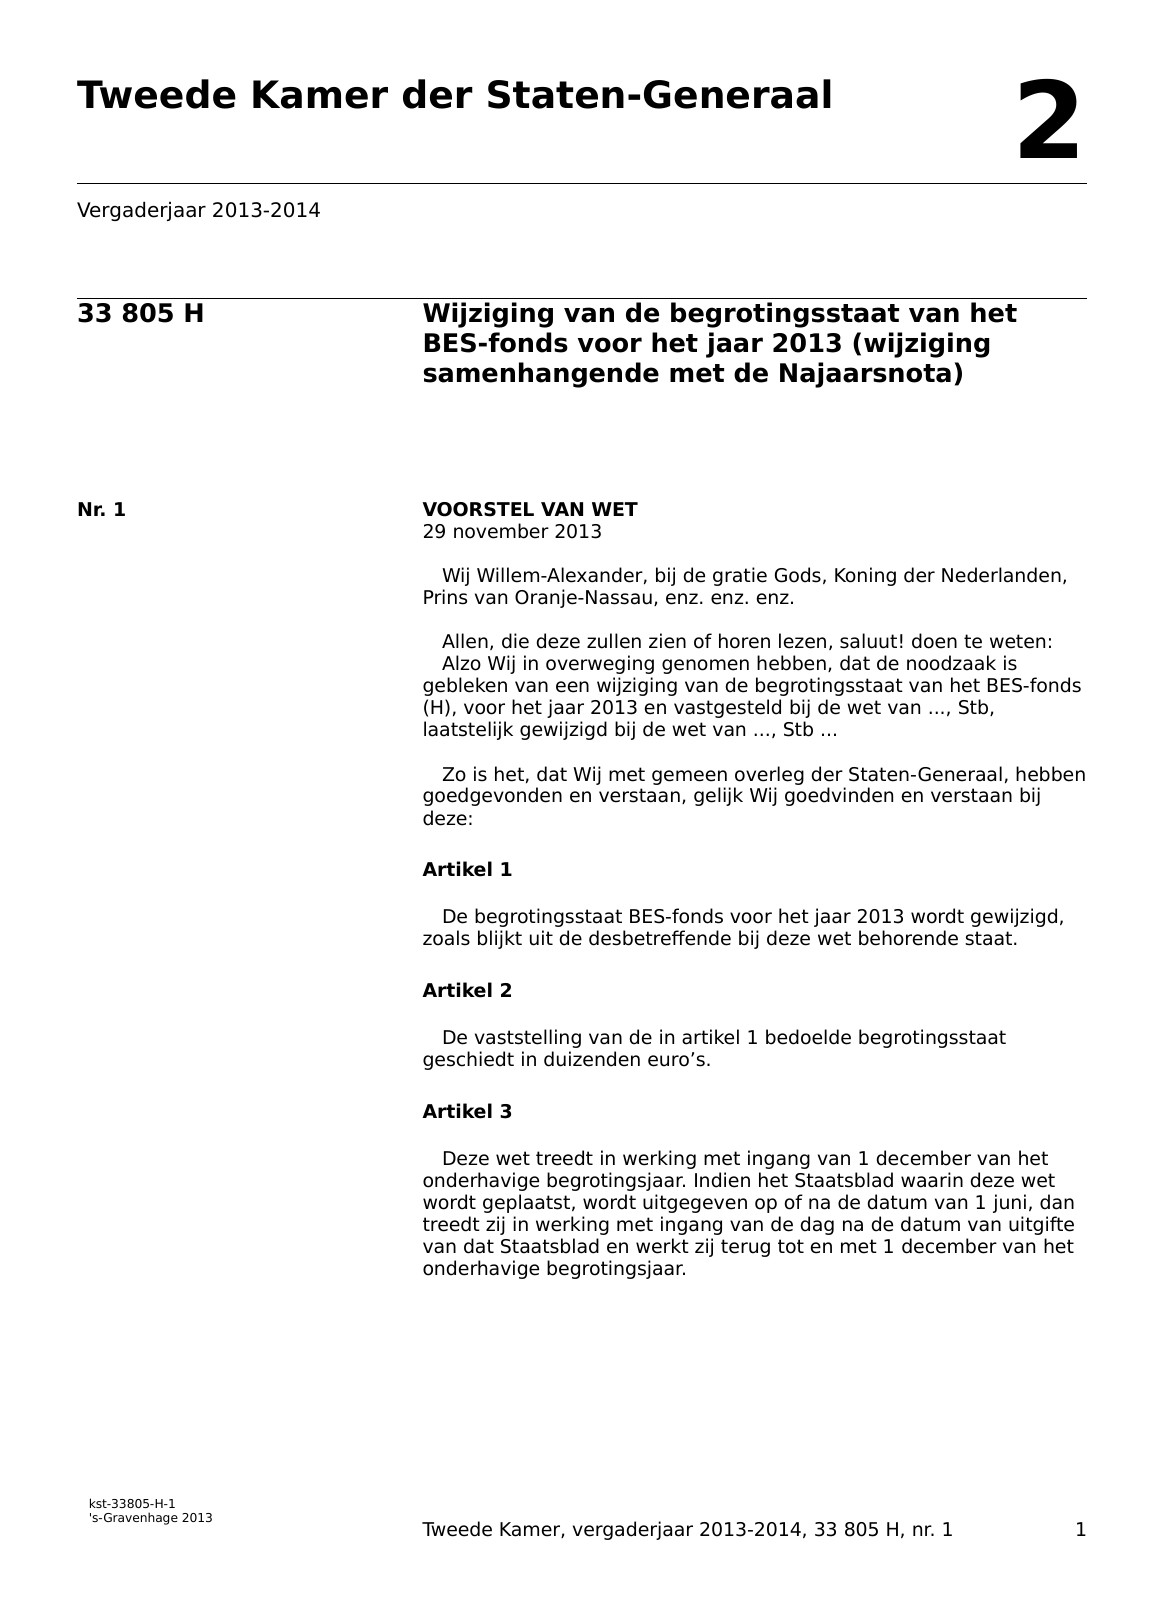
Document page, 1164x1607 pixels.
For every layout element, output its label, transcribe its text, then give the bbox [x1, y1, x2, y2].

subtitle Artikel 2 [422, 980, 1087, 1002]
table_header Tweede Kamer der Staten-Generaal [77, 59, 886, 183]
text De begrotingsstaat BES-fonds voor het jaar 2013 wordt gewijzigd, zoals blijkt uit de desbetreffende bij deze wet behorende staat. [422, 906, 1087, 950]
subtitle Artikel 1 [422, 859, 1087, 881]
text Wij Willem-Alexander, bij de gratie Gods, Koning der Nederlanden, Prins van Oranje-Nassau, enz. enz. enz. [422, 565, 1087, 609]
table_header 2 [886, 59, 1087, 183]
text 29 november 2013 [422, 521, 1087, 543]
text 's-Gravenhage 2013 [88, 1511, 323, 1525]
text Alzo Wij in overweging genomen hebben, dat de noodzaak is gebleken van een wijziging van de begrotingsstaat van het BES-fonds (H), voor het jaar 2013 en vastgesteld bij de wet van ..., Stb, laatstelijk gewijzigd bij de wet van ..., Stb ... [422, 653, 1087, 741]
subtitle Nr. 1 VOORSTEL VAN WET [77, 499, 1087, 521]
text Allen, die deze zullen zien of horen lezen, saluut! doen te weten: [422, 631, 1087, 653]
text Zo is het, dat Wij met gemeen overleg der Staten-Generaal, hebben goedgevonden en verstaan, gelijk Wij goedvinden en verstaan bij deze: [422, 763, 1087, 829]
subtitle Artikel 3 [422, 1101, 1087, 1123]
text De vaststelling van de in artikel 1 bedoelde begrotingsstaat geschiedt in duizenden euro’s. [422, 1027, 1087, 1071]
text Deze wet treedt in werking met ingang van 1 december van het onderhavige begrotingsjaar. Indien het Staatsblad waarin deze wet wordt geplaatst, wordt uitgegeven op of na de datum van 1 juni, dan treedt zij in werking met ingang van de dag na de datum van uitgifte van dat Staatsblad en werkt zij terug tot en met 1 december van het onderhavige begrotingsjaar. [422, 1148, 1087, 1280]
text kst-33805-H-1 [88, 1497, 323, 1511]
subtitle 33 805 H Wijziging van de begrotingsstaat van het BES-fonds voor het jaar 2013 (wijziging samenhangende met de Najaarsnota) [77, 299, 1087, 388]
table_cell Vergaderjaar 2013-2014 [77, 184, 1087, 298]
